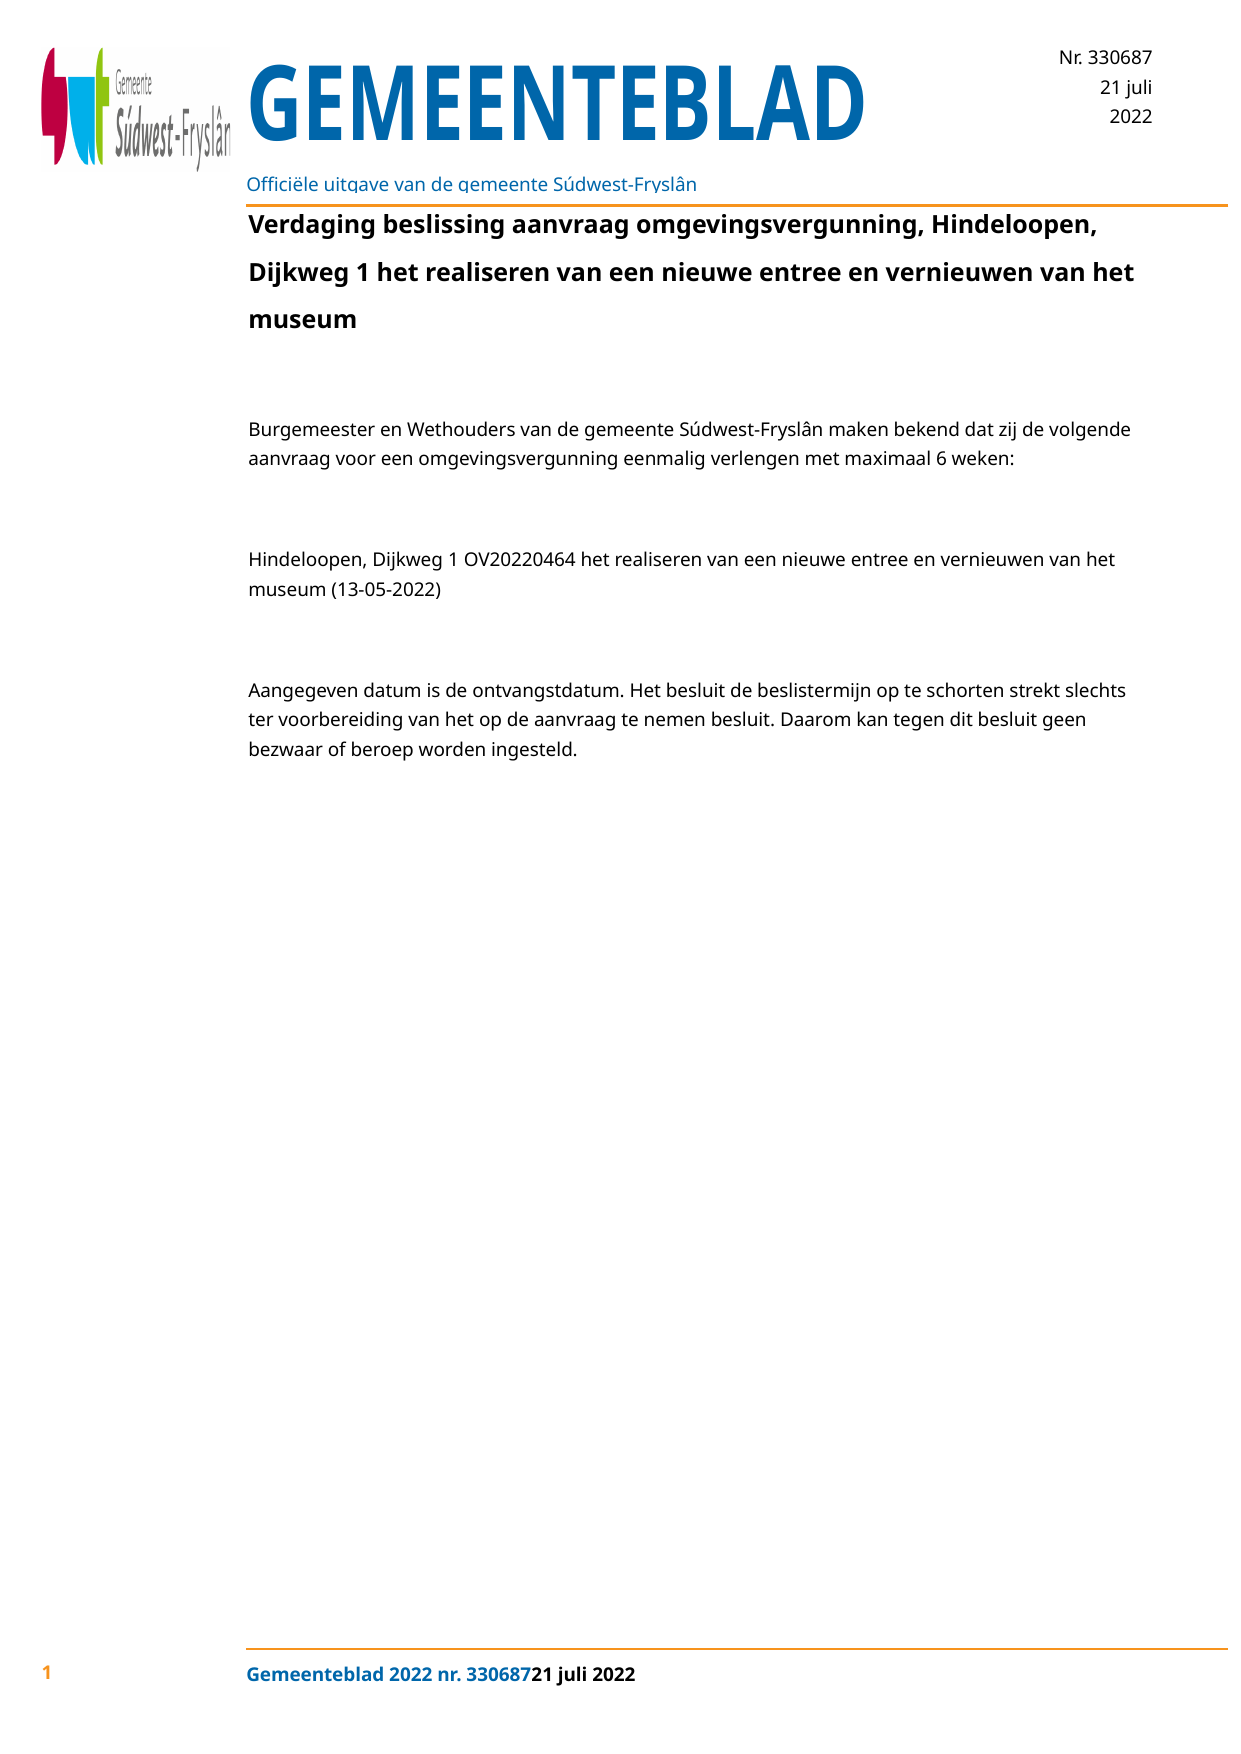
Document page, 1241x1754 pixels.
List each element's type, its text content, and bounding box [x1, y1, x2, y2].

text Burgemeester en Wethouders van de gemeente Súdwest-Fryslân maken bekend dat zij de volgende aanvraag voor een omgevingsvergunning eenmalig verlengen met maximaal 6 weken: [248, 416, 1152, 471]
text Verdaging beslissing aanvraag omgevingsvergunning, Hindeloopen, Dijkweg 1 het realiseren van een nieuwe entree en vernieuwen van het museum [248, 207, 1152, 336]
text Hindeloopen, Dijkweg 1 OV20220464 het realiseren van een nieuwe entree en vernieuwen van het museum (13-05-2022) [248, 546, 1152, 602]
picture [41, 47, 231, 172]
text Aangegeven datum is de ontvangstdatum. Het besluit de beslistermijn op te schorten strekt slechts ter voorbereiding van het op de aanvraag te nemen besluit. Daarom kan tegen dit besluit geen bezwaar of beroep worden ingesteld. [248, 677, 1152, 762]
